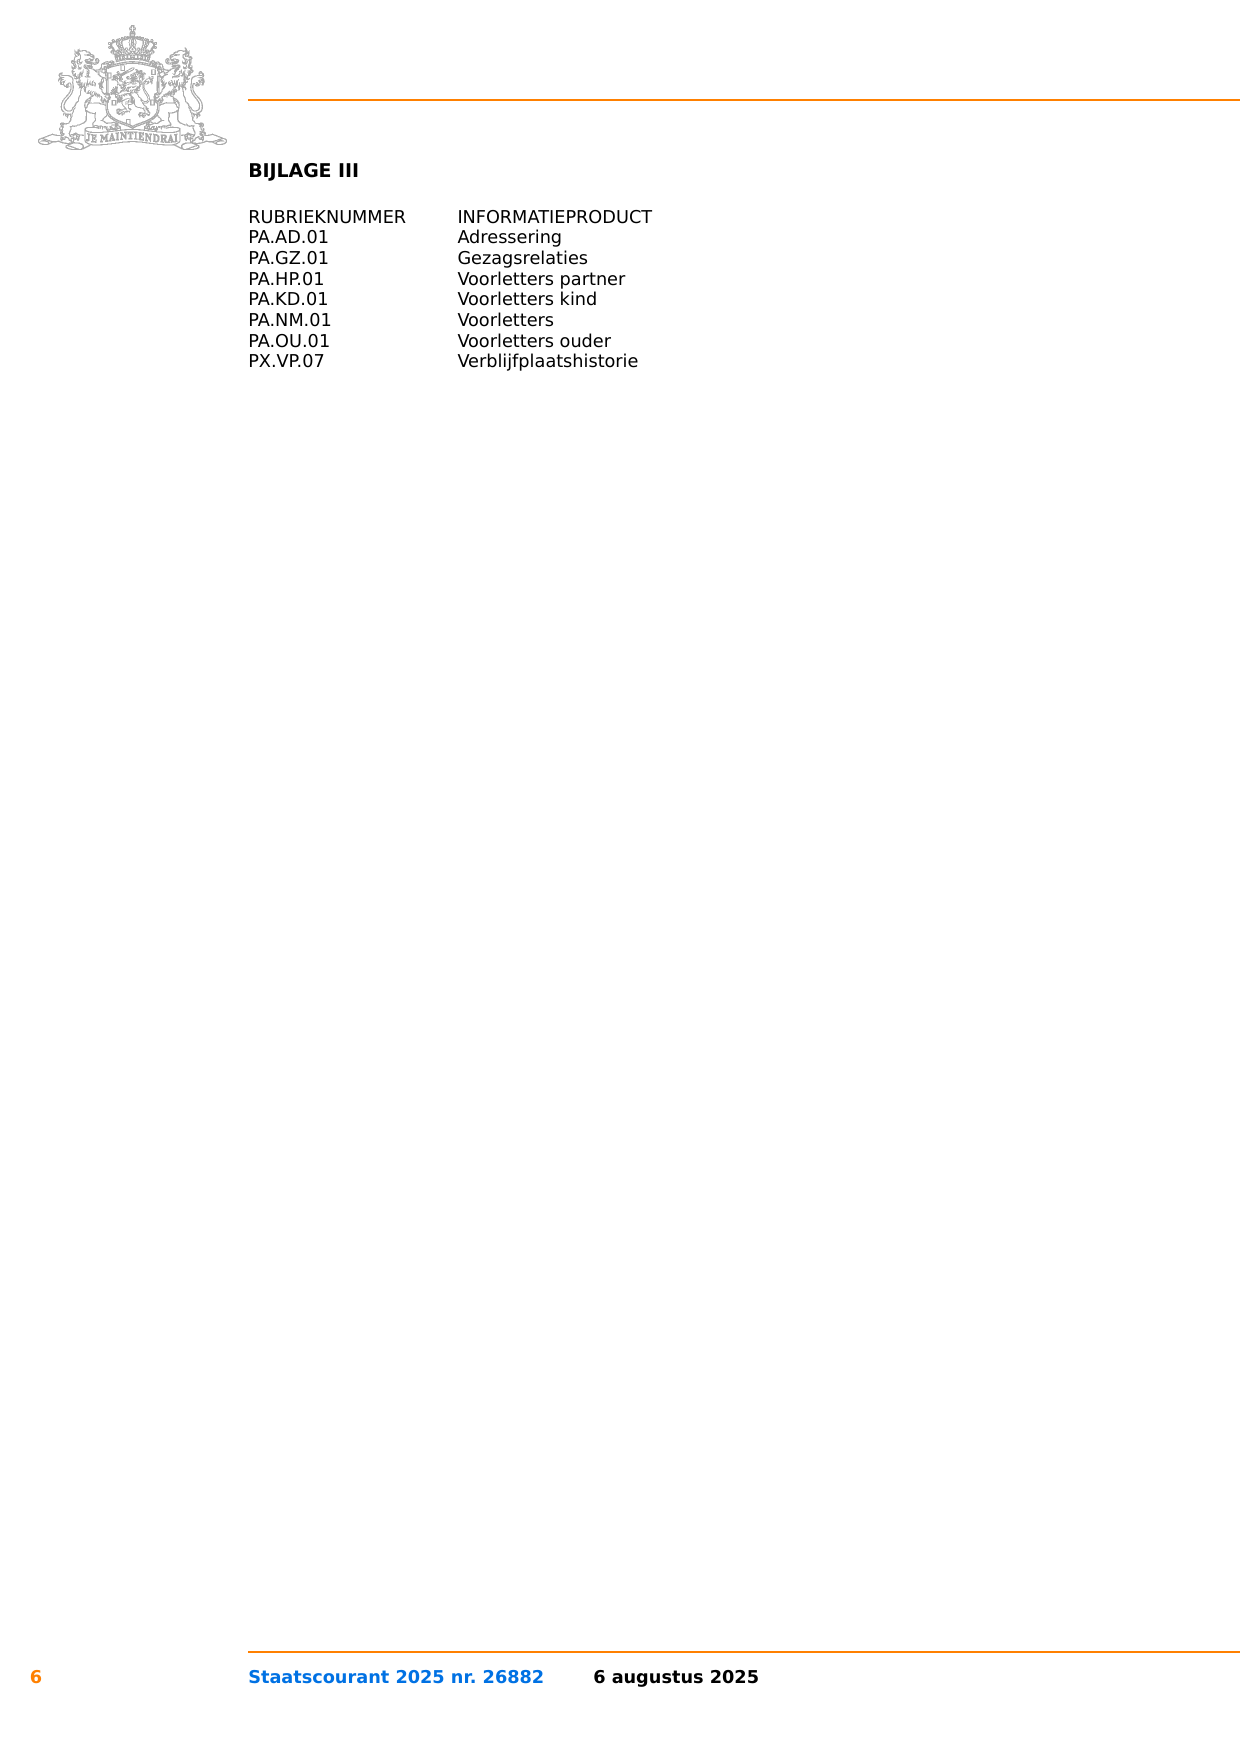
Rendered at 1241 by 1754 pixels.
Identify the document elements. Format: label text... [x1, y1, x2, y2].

table_cell Voorletters [451, 310, 1163, 331]
table_cell Voorletters partner [451, 269, 1163, 289]
table_header INFORMATIEPRODUCT [451, 207, 1163, 227]
table_cell PA.AD.01 [248, 228, 451, 248]
table_cell PA.KD.01 [248, 289, 451, 310]
table_cell PA.OU.01 [248, 331, 451, 351]
table_cell PX.VP.07 [248, 351, 451, 372]
table_cell Voorletters ouder [451, 331, 1163, 351]
table_header RUBRIEKNUMMER [248, 207, 451, 227]
table_cell Verblijfplaatshistorie [451, 351, 1163, 372]
picture [38, 25, 227, 150]
subtitle BIJLAGE III [248, 160, 1163, 182]
table_cell Adressering [451, 228, 1163, 248]
table_cell Gezagsrelaties [451, 248, 1163, 269]
table_cell PA.NM.01 [248, 310, 451, 331]
table_cell PA.HP.01 [248, 269, 451, 289]
table_cell PA.GZ.01 [248, 248, 451, 269]
table_cell Voorletters kind [451, 289, 1163, 310]
